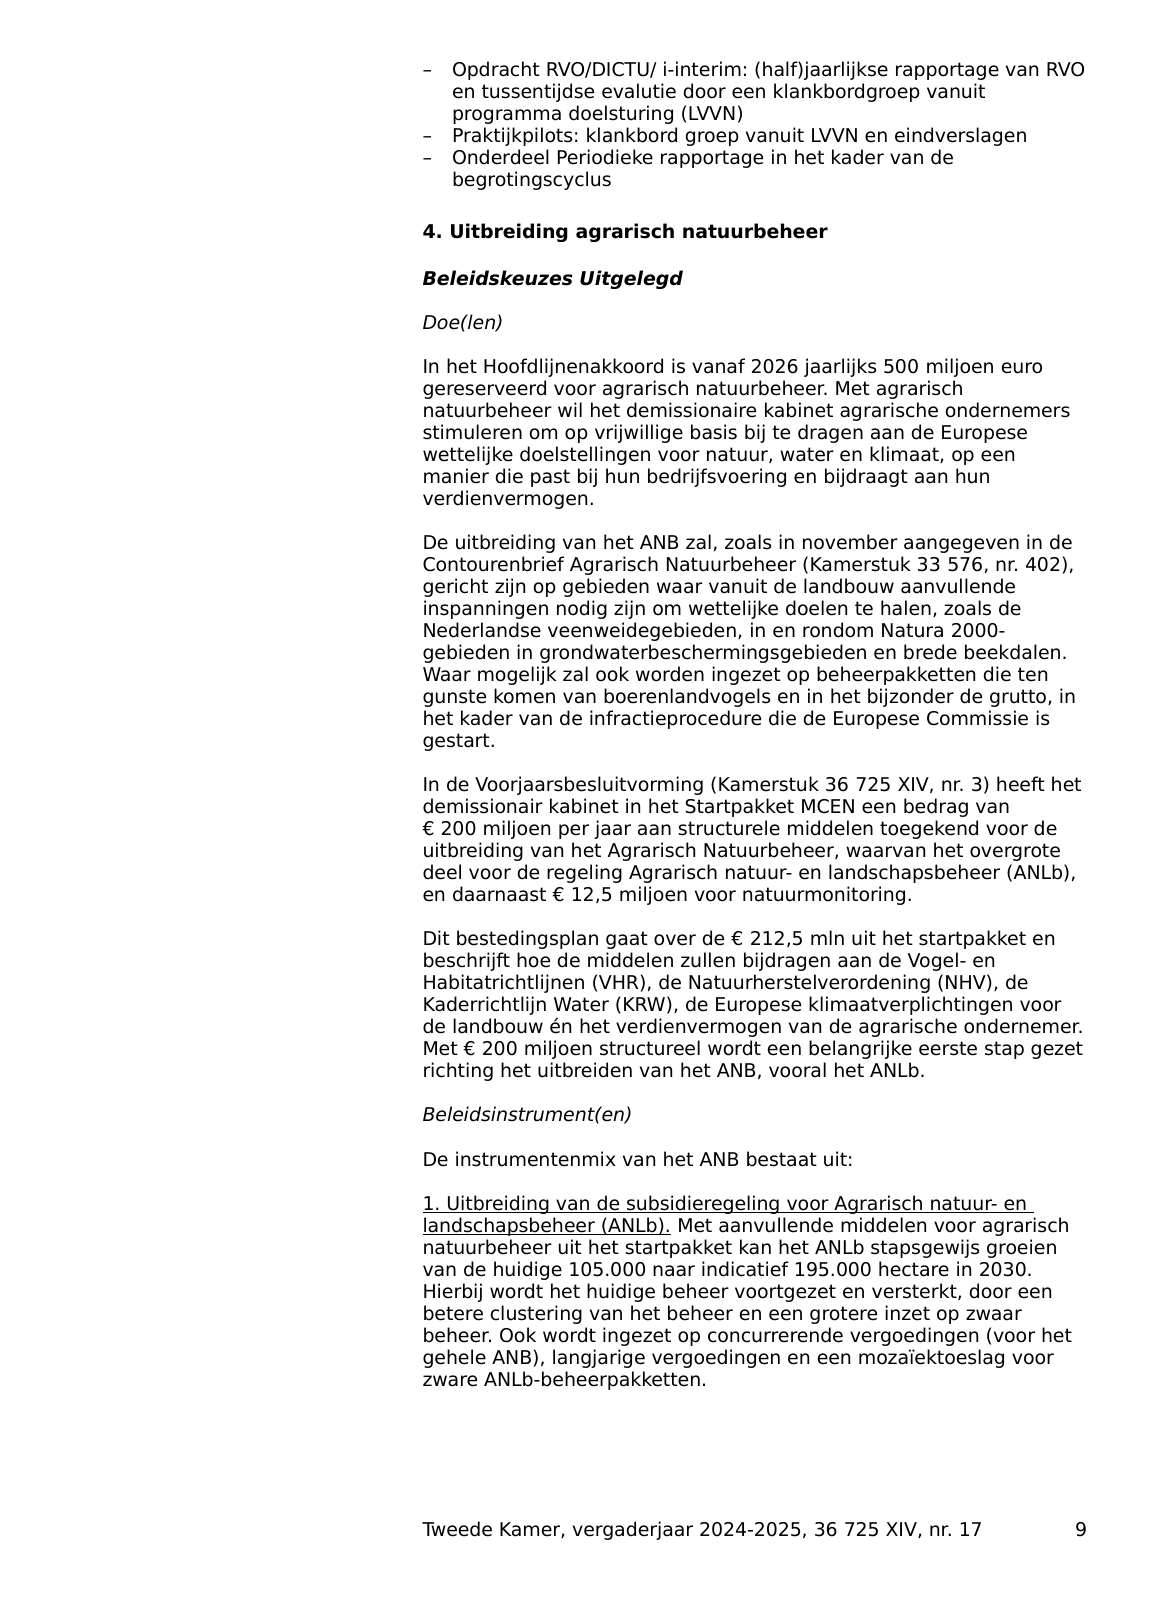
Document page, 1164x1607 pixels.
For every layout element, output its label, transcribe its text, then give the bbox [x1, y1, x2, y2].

text – Opdracht RVO/DICTU/ i-interim: (half)jaarlijkse rapportage van RVO en tussentijdse evalutie door een klankbordgroep vanuit programma doelsturing (LVVN) [422, 59, 1087, 125]
subtitle Doe(len) [422, 312, 1087, 334]
text – Praktijkpilots: klankbord groep vanuit LVVN en eindverslagen [422, 125, 1087, 147]
text – Onderdeel Periodieke rapportage in het kader van de begrotingscyclus [422, 147, 1087, 191]
subtitle 4. Uitbreiding agrarisch natuurbeheer [422, 221, 1087, 243]
text 1. Uitbreiding van de subsidieregeling voor Agrarisch natuur- en landschapsbeheer (ANLb). Met aanvullende middelen voor agrarisch natuurbeheer uit het startpakket kan het ANLb stapsgewijs groeien van de huidige 105.000 naar indicatief 195.000 hectare in 2030. Hierbij wordt het huidige beheer voortgezet en versterkt, door een betere clustering van het beheer en een grotere inzet op zwaar beheer. Ook wordt ingezet op concurrerende vergoedingen (voor het gehele ANB), langjarige vergoedingen en een mozaïektoeslag voor zware ANLb-beheerpakketten. [422, 1193, 1087, 1391]
subtitle Beleidsinstrument(en) [422, 1104, 1087, 1126]
subtitle Beleidskeuzes Uitgelegd [422, 268, 1087, 290]
text De uitbreiding van het ANB zal, zoals in november aangegeven in de Contourenbrief Agrarisch Natuurbeheer (Kamerstuk 33 576, nr. 402), gericht zijn op gebieden waar vanuit de landbouw aanvullende inspanningen nodig zijn om wettelijke doelen te halen, zoals de Nederlandse veenweidegebieden, in en rondom Natura 2000-gebieden in grondwaterbeschermingsgebieden en brede beekdalen. Waar mogelijk zal ook worden ingezet op beheerpakketten die ten gunste komen van boerenlandvogels en in het bijzonder de grutto, in het kader van de infractieprocedure die de Europese Commissie is gestart. [422, 532, 1087, 752]
text Dit bestedingsplan gaat over de € 212,5 mln uit het startpakket en beschrijft hoe de middelen zullen bijdragen aan de Vogel- en Habitatrichtlijnen (VHR), de Natuurherstelverordening (NHV), de Kaderrichtlijn Water (KRW), de Europese klimaatverplichtingen voor de landbouw én het verdienvermogen van de agrarische ondernemer. Met € 200 miljoen structureel wordt een belangrijke eerste stap gezet richting het uitbreiden van het ANB, vooral het ANLb. [422, 928, 1087, 1082]
text De instrumentenmix van het ANB bestaat uit: [422, 1148, 1087, 1171]
text In het Hoofdlijnenakkoord is vanaf 2026 jaarlijks 500 miljoen euro gereserveerd voor agrarisch natuurbeheer. Met agrarisch natuurbeheer wil het demissionaire kabinet agrarische ondernemers stimuleren om op vrijwillige basis bij te dragen aan de Europese wettelijke doelstellingen voor natuur, water en klimaat, op een manier die past bij hun bedrijfsvoering en bijdraagt aan hun verdienvermogen. [422, 356, 1087, 510]
text In de Voorjaarsbesluitvorming (Kamerstuk 36 725 XIV, nr. 3) heeft het demissionair kabinet in het Startpakket MCEN een bedrag van € 200 miljoen per jaar aan structurele middelen toegekend voor de uitbreiding van het Agrarisch Natuurbeheer, waarvan het overgrote deel voor de regeling Agrarisch natuur- en landschapsbeheer (ANLb), en daarnaast € 12,5 miljoen voor natuurmonitoring. [422, 774, 1087, 906]
